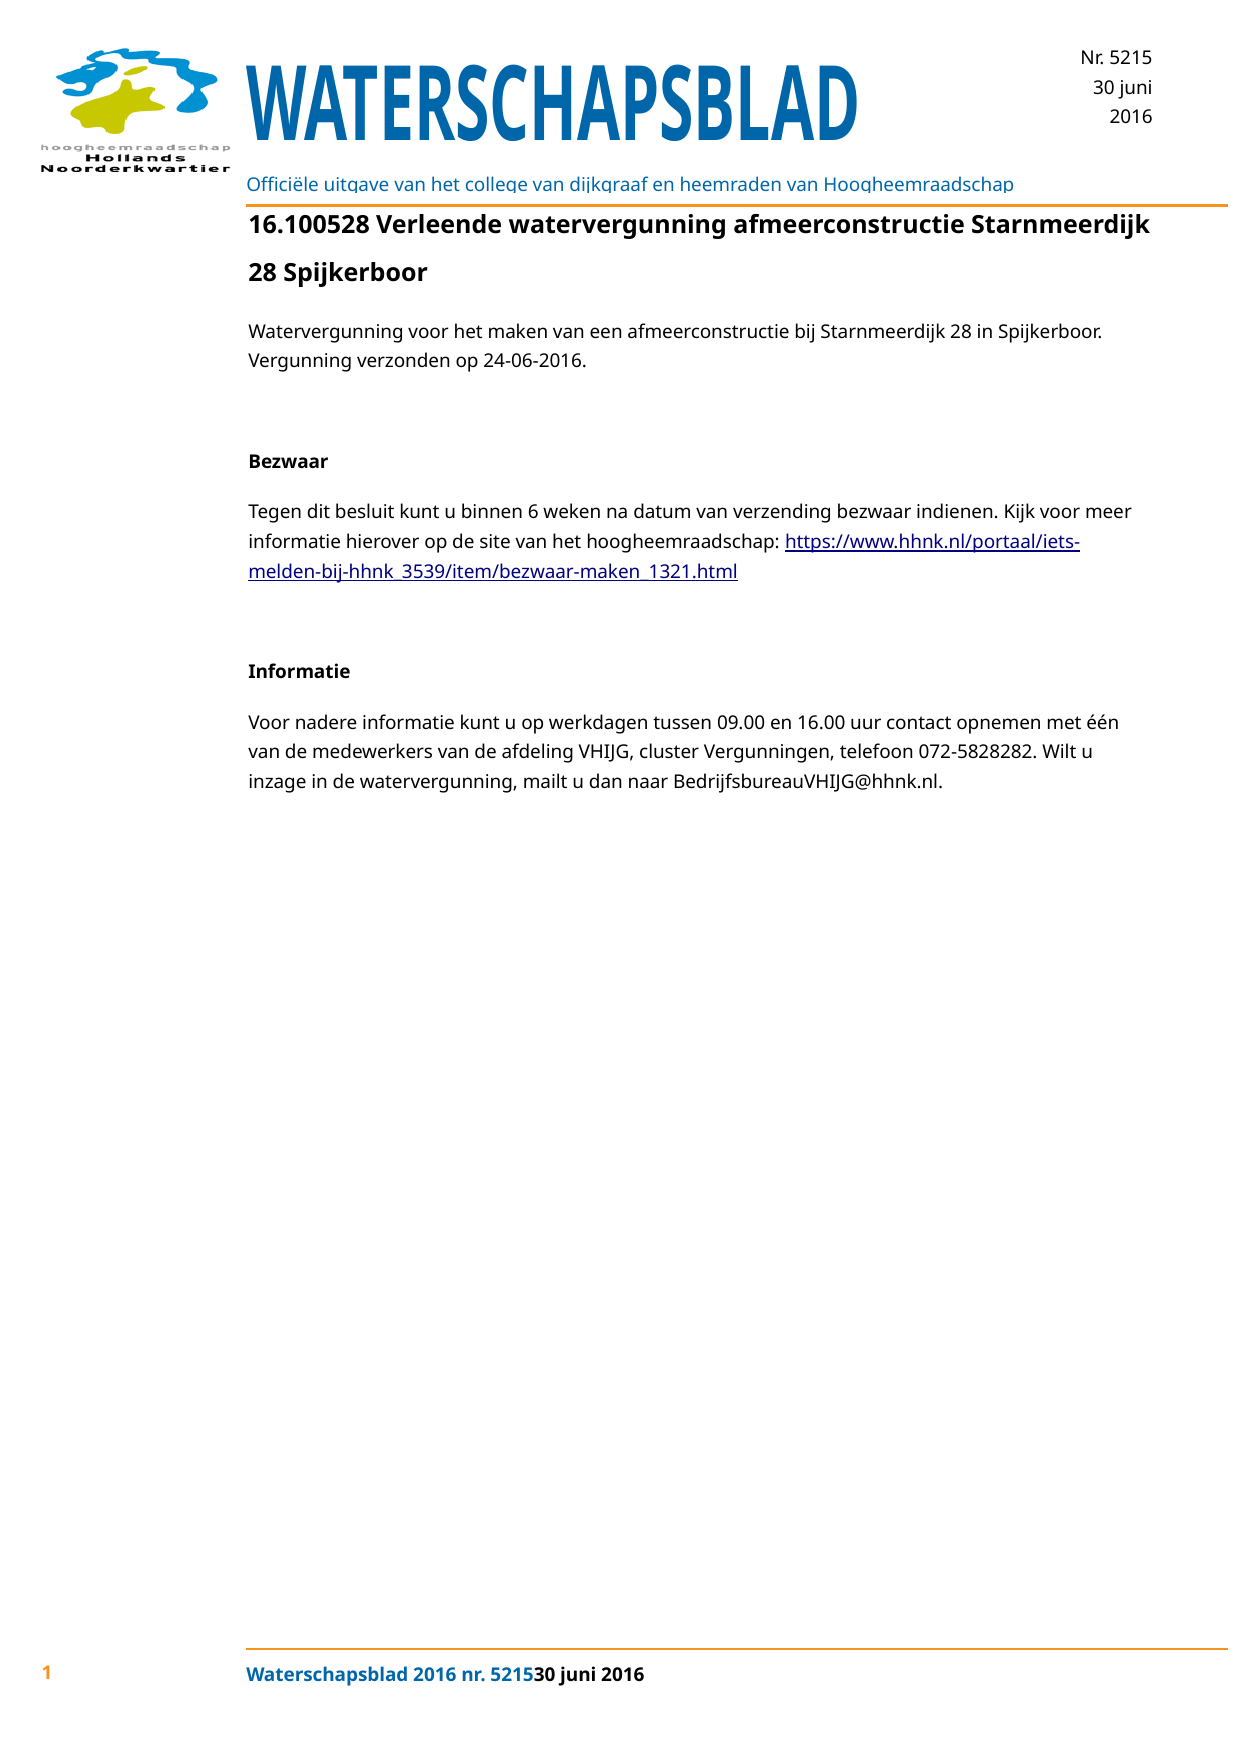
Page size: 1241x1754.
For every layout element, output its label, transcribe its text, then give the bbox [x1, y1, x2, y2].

text Watervergunning voor het maken van een afmeerconstructie bij Starnmeerdijk 28 in Spijkerboor. Vergunning verzonden op 24-06-2016. [248, 318, 1152, 373]
text Informatie [248, 659, 1152, 684]
picture [41, 47, 231, 172]
text Bezwaar [248, 448, 1152, 474]
text Voor nadere informatie kunt u op werkdagen tussen 09.00 en 16.00 uur contact opnemen met één van de medewerkers van de afdeling VHIJG, cluster Vergunningen, telefoon 072-5828282. Wilt u inzage in de watervergunning, mailt u dan naar BedrijfsbureauVHIJG@hhnk.nl. [248, 709, 1152, 794]
text Tegen dit besluit kunt u binnen 6 weken na datum van verzending bezwaar indienen. Kijk voor meer informatie hierover op de site van het hoogheemraadschap: https://www.hhnk.nl/portaal/iets-melden-bij-hhnk_3539/item/bezwaar-maken_1321.html [248, 499, 1152, 584]
text 16.100528 Verleende watervergunning afmeerconstructie Starnmeerdijk 28 Spijkerboor [248, 207, 1152, 288]
